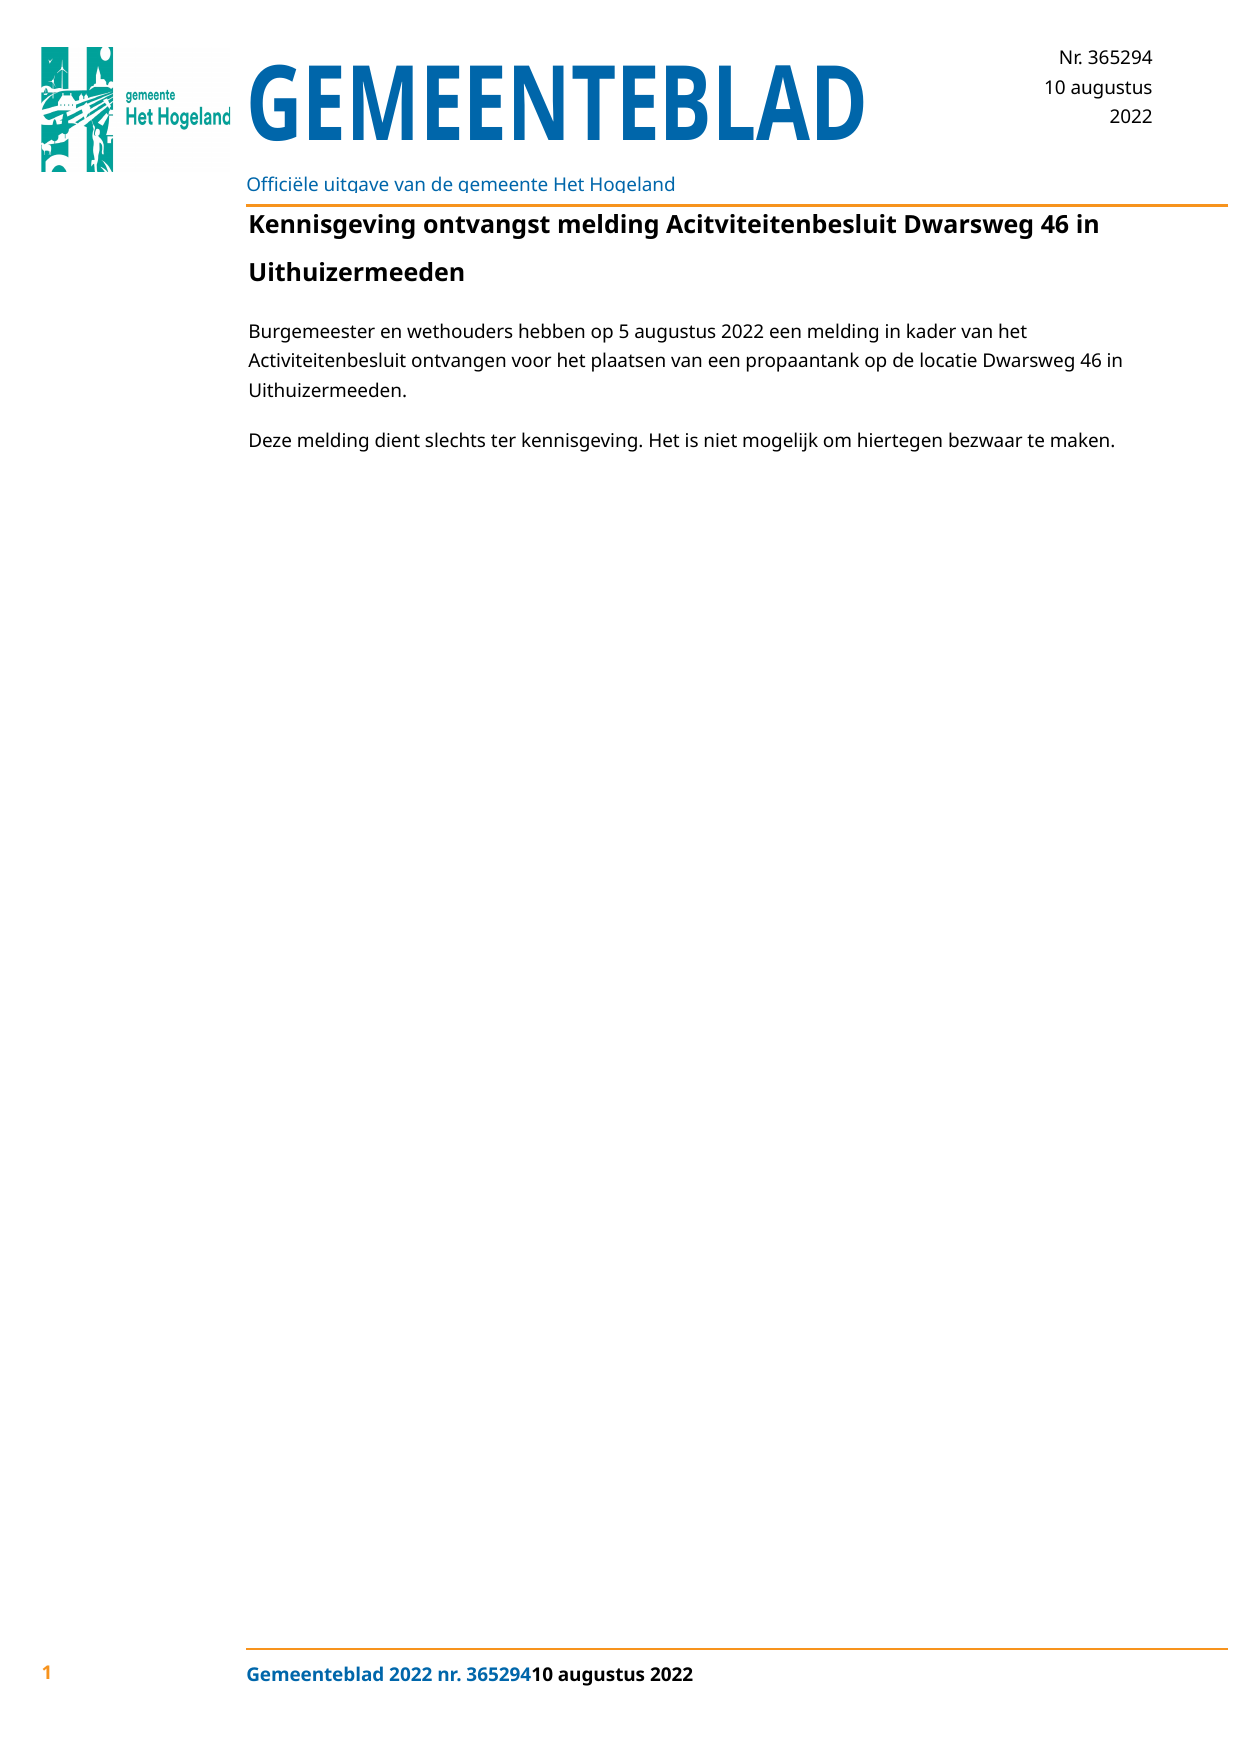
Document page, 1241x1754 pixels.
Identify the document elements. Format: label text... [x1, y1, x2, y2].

text Deze melding dient slechts ter kennisgeving. Het is niet mogelijk om hiertegen bezwaar te maken. [248, 427, 1152, 453]
text Kennisgeving ontvangst melding Acitviteitenbesluit Dwarsweg 46 in Uithuizermeeden [248, 207, 1152, 288]
picture [41, 47, 231, 172]
text Burgemeester en wethouders hebben op 5 augustus 2022 een melding in kader van het Activiteitenbesluit ontvangen voor het plaatsen van een propaantank op de locatie Dwarsweg 46 in Uithuizermeeden. [248, 318, 1152, 403]
